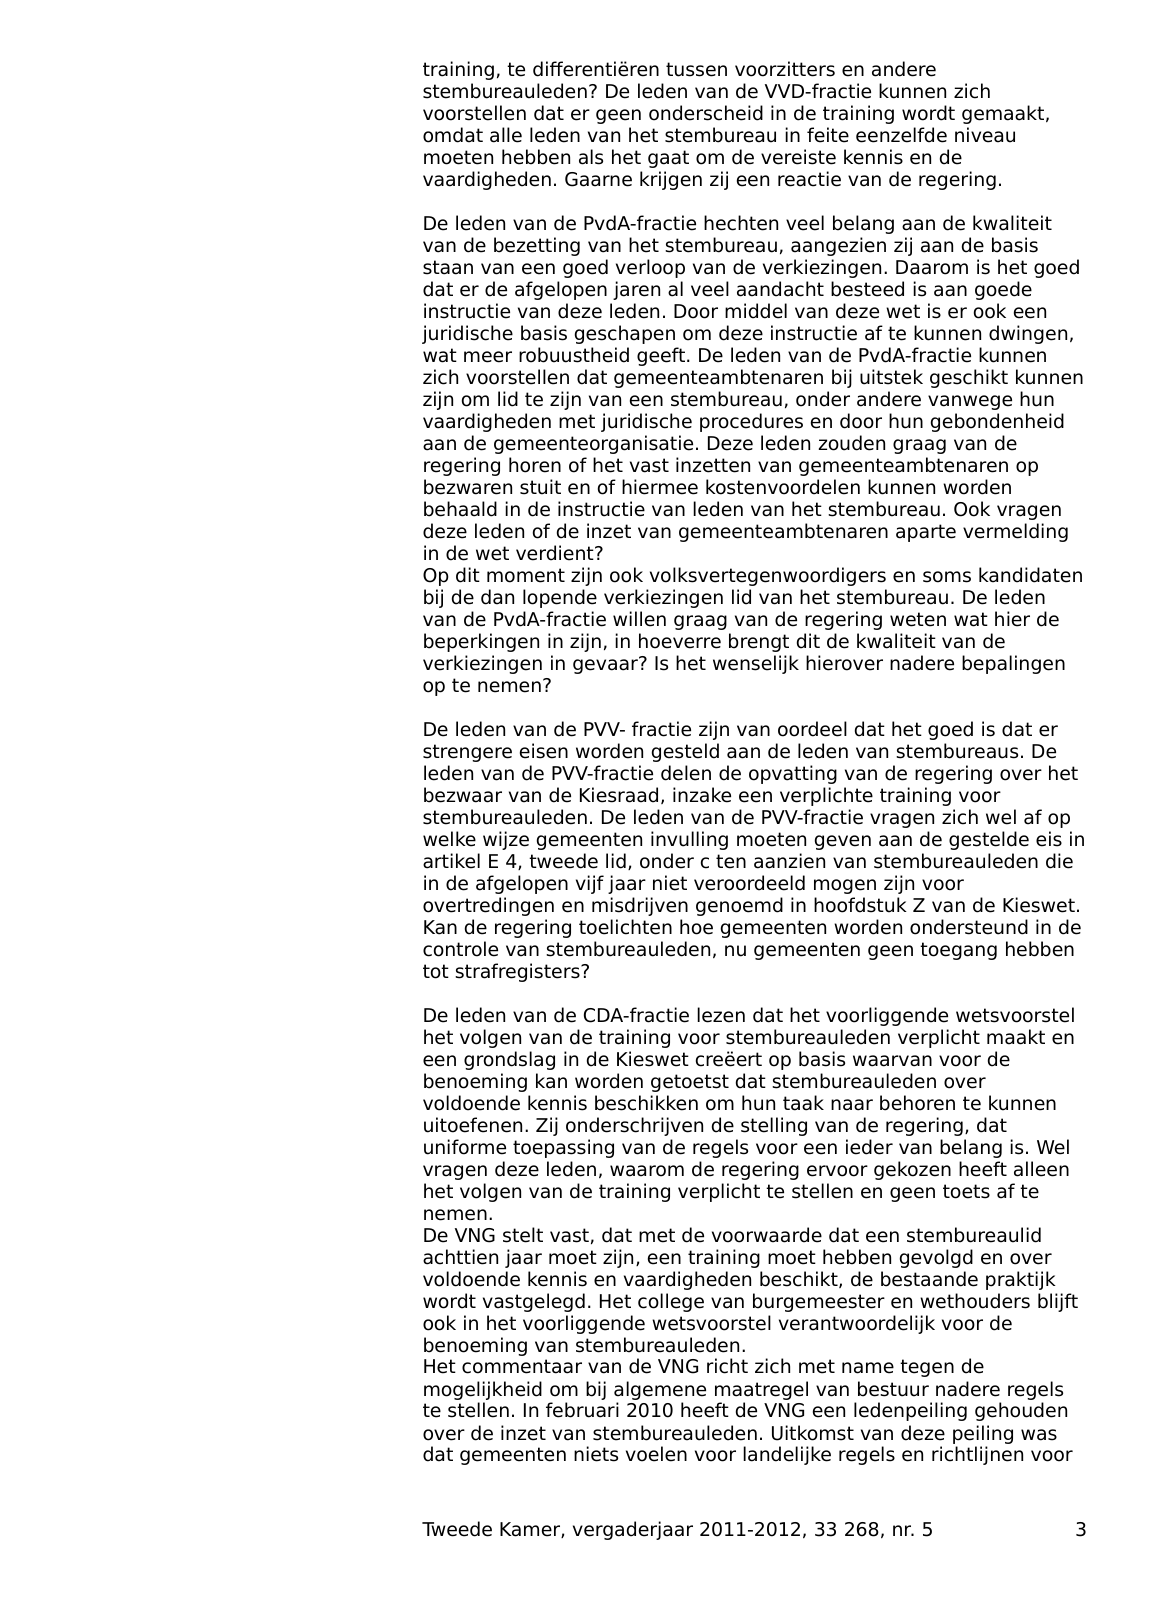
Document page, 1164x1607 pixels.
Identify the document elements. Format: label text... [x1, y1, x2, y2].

text Het commentaar van de VNG richt zich met name tegen de mogelijkheid om bij algemene maatregel van bestuur nadere regels te stellen. In februari 2010 heeft de VNG een ledenpeiling gehouden over de inzet van stembureauleden. Uitkomst van deze peiling was dat gemeenten niets voelen voor landelijke regels en richtlijnen voor [422, 1356, 1087, 1466]
text De leden van de PvdA-fractie hechten veel belang aan de kwaliteit van de bezetting van het stembureau, aangezien zij aan de basis staan van een goed verloop van de verkiezingen. Daarom is het goed dat er de afgelopen jaren al veel aandacht besteed is aan goede instructie van deze leden. Door middel van deze wet is er ook een juridische basis geschapen om deze instructie af te kunnen dwingen, wat meer robuustheid geeft. De leden van de PvdA-fractie kunnen zich voorstellen dat gemeenteambtenaren bij uitstek geschikt kunnen zijn om lid te zijn van een stembureau, onder andere vanwege hun vaardigheden met juridische procedures en door hun gebondenheid aan de gemeenteorganisatie. Deze leden zouden graag van de regering horen of het vast inzetten van gemeenteambtenaren op bezwaren stuit en of hiermee kostenvoordelen kunnen worden behaald in de instructie van leden van het stembureau. Ook vragen deze leden of de inzet van gemeenteambtenaren aparte vermelding in de wet verdient? [422, 213, 1087, 565]
text training, te differentiëren tussen voorzitters en andere stembureauleden? De leden van de VVD-fractie kunnen zich voorstellen dat er geen onderscheid in de training wordt gemaakt, omdat alle leden van het stembureau in feite eenzelfde niveau moeten hebben als het gaat om de vereiste kennis en de vaardigheden. Gaarne krijgen zij een reactie van de regering. [422, 59, 1087, 191]
text De VNG stelt vast, dat met de voorwaarde dat een stembureaulid achttien jaar moet zijn, een training moet hebben gevolgd en over voldoende kennis en vaardigheden beschikt, de bestaande praktijk wordt vastgelegd. Het college van burgemeester en wethouders blijft ook in het voorliggende wetsvoorstel verantwoordelijk voor de benoeming van stembureauleden. [422, 1224, 1087, 1356]
text De leden van de CDA-fractie lezen dat het voorliggende wetsvoorstel het volgen van de training voor stembureauleden verplicht maakt en een grondslag in de Kieswet creëert op basis waarvan voor de benoeming kan worden getoetst dat stembureauleden over voldoende kennis beschikken om hun taak naar behoren te kunnen uitoefenen. Zij onderschrijven de stelling van de regering, dat uniforme toepassing van de regels voor een ieder van belang is. Wel vragen deze leden, waarom de regering ervoor gekozen heeft alleen het volgen van de training verplicht te stellen en geen toets af te nemen. [422, 1005, 1087, 1224]
text De leden van de PVV- fractie zijn van oordeel dat het goed is dat er strengere eisen worden gesteld aan de leden van stembureaus. De leden van de PVV-fractie delen de opvatting van de regering over het bezwaar van de Kiesraad, inzake een verplichte training voor stembureauleden. De leden van de PVV-fractie vragen zich wel af op welke wijze gemeenten invulling moeten geven aan de gestelde eis in artikel E 4, tweede lid, onder c ten aanzien van stembureauleden die in de afgelopen vijf jaar niet veroordeeld mogen zijn voor overtredingen en misdrijven genoemd in hoofdstuk Z van de Kieswet. Kan de regering toelichten hoe gemeenten worden ondersteund in de controle van stembureauleden, nu gemeenten geen toegang hebben tot strafregisters? [422, 719, 1087, 983]
text Op dit moment zijn ook volksvertegenwoordigers en soms kandidaten bij de dan lopende verkiezingen lid van het stembureau. De leden van de PvdA-fractie willen graag van de regering weten wat hier de beperkingen in zijn, in hoeverre brengt dit de kwaliteit van de verkiezingen in gevaar? Is het wenselijk hierover nadere bepalingen op te nemen? [422, 565, 1087, 697]
